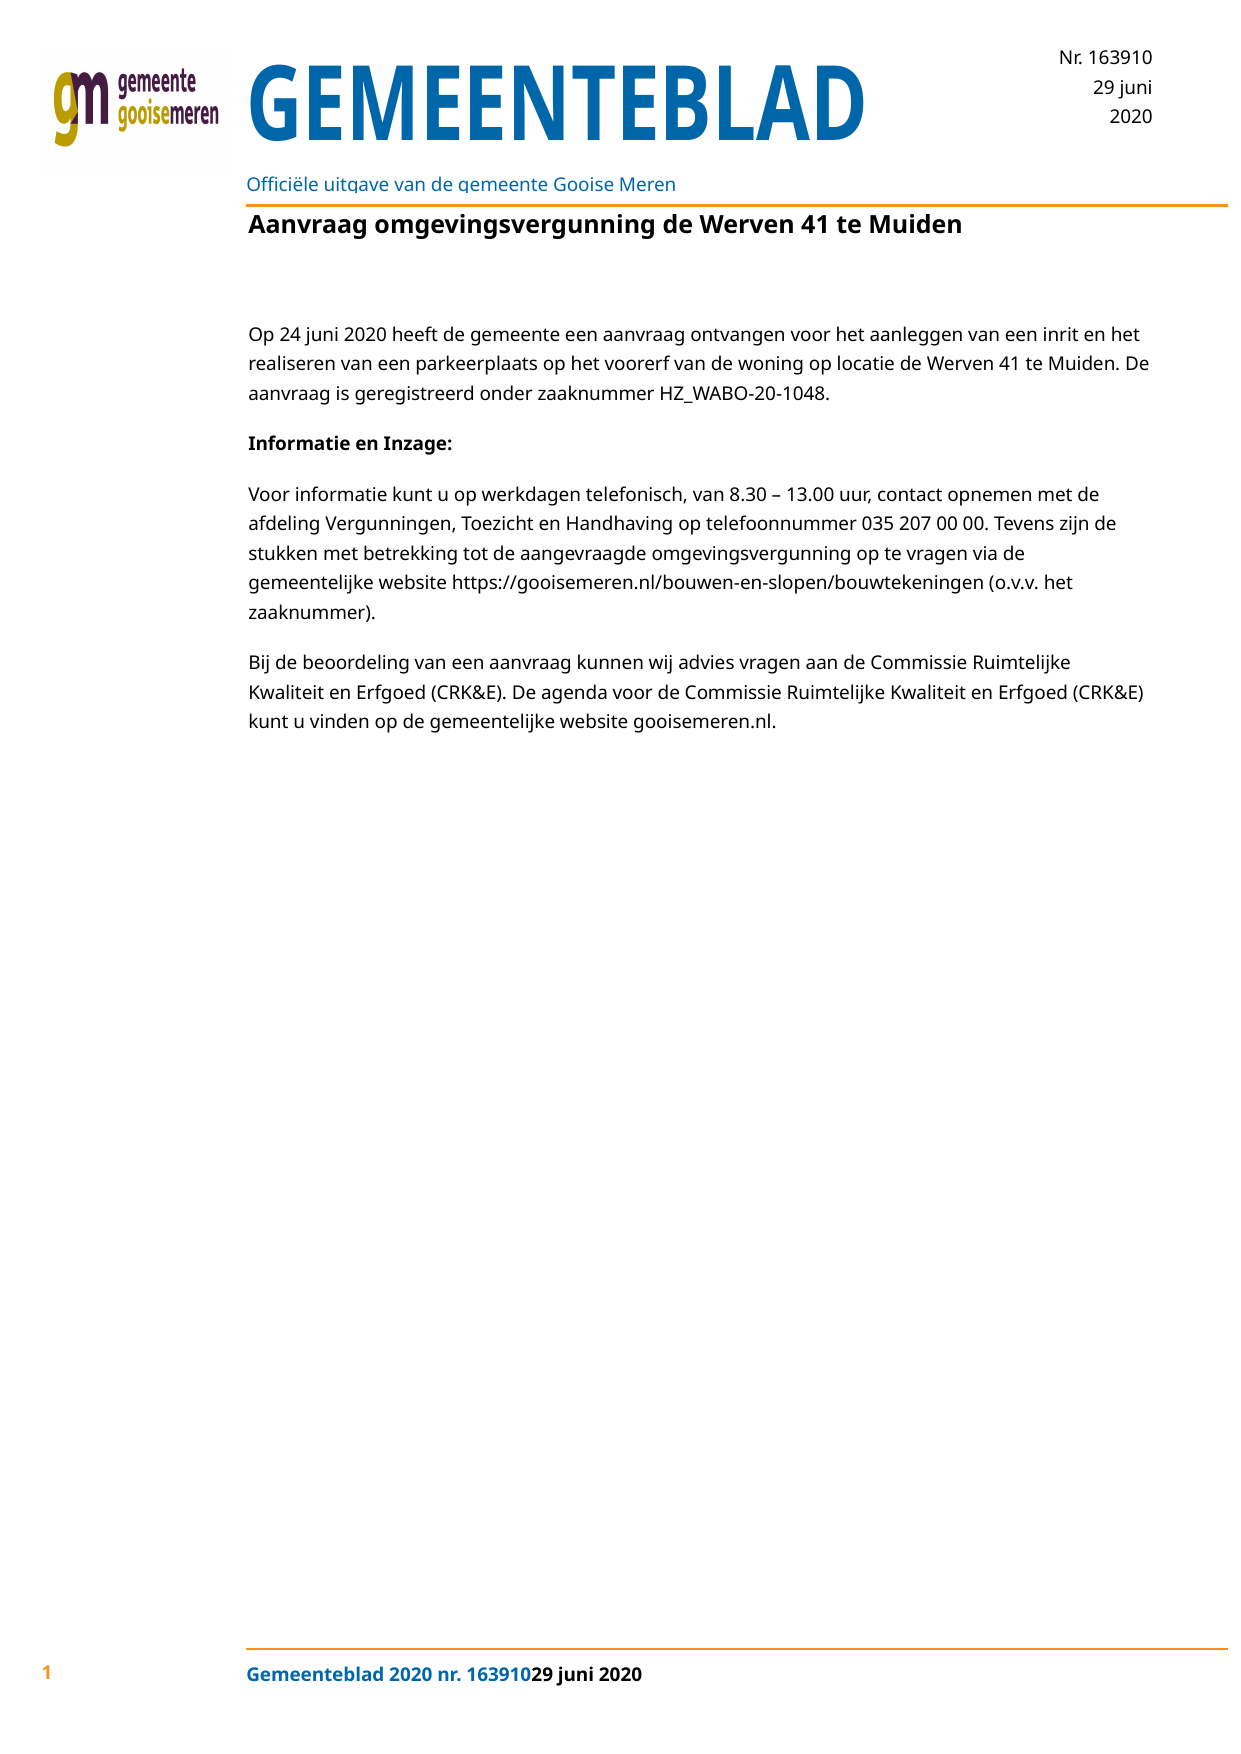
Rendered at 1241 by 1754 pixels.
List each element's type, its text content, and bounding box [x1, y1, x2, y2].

text Bij de beoordeling van een aanvraag kunnen wij advies vragen aan de Commissie Ruimtelijke Kwaliteit en Erfgoed (CRK&E). De agenda voor de Commissie Ruimtelijke Kwaliteit en Erfgoed (CRK&E) kunt u vinden op de gemeentelijke website gooisemeren.nl. [248, 649, 1152, 734]
text Aanvraag omgevingsvergunning de Werven 41 te Muiden [248, 207, 1152, 241]
text Informatie en Inzage: [248, 430, 1152, 456]
text Op 24 juni 2020 heeft de gemeente een aanvraag ontvangen voor het aanleggen van een inrit en het realiseren van een parkeerplaats op het voorerf van de woning op locatie de Werven 41 te Muiden. De aanvraag is geregistreerd onder zaaknummer HZ_WABO-20-1048. [248, 321, 1152, 406]
text Voor informatie kunt u op werkdagen telefonisch, van 8.30 – 13.00 uur, contact opnemen met de afdeling Vergunningen, Toezicht en Handhaving op telefoonnummer 035 207 00 00. Tevens zijn de stukken met betrekking tot de aangevraagde omgevingsvergunning op te vragen via de gemeentelijke website https://gooisemeren.nl/bouwen-en-slopen/bouwtekeningen (o.v.v. het zaaknummer). [248, 481, 1152, 625]
picture [41, 47, 231, 172]
